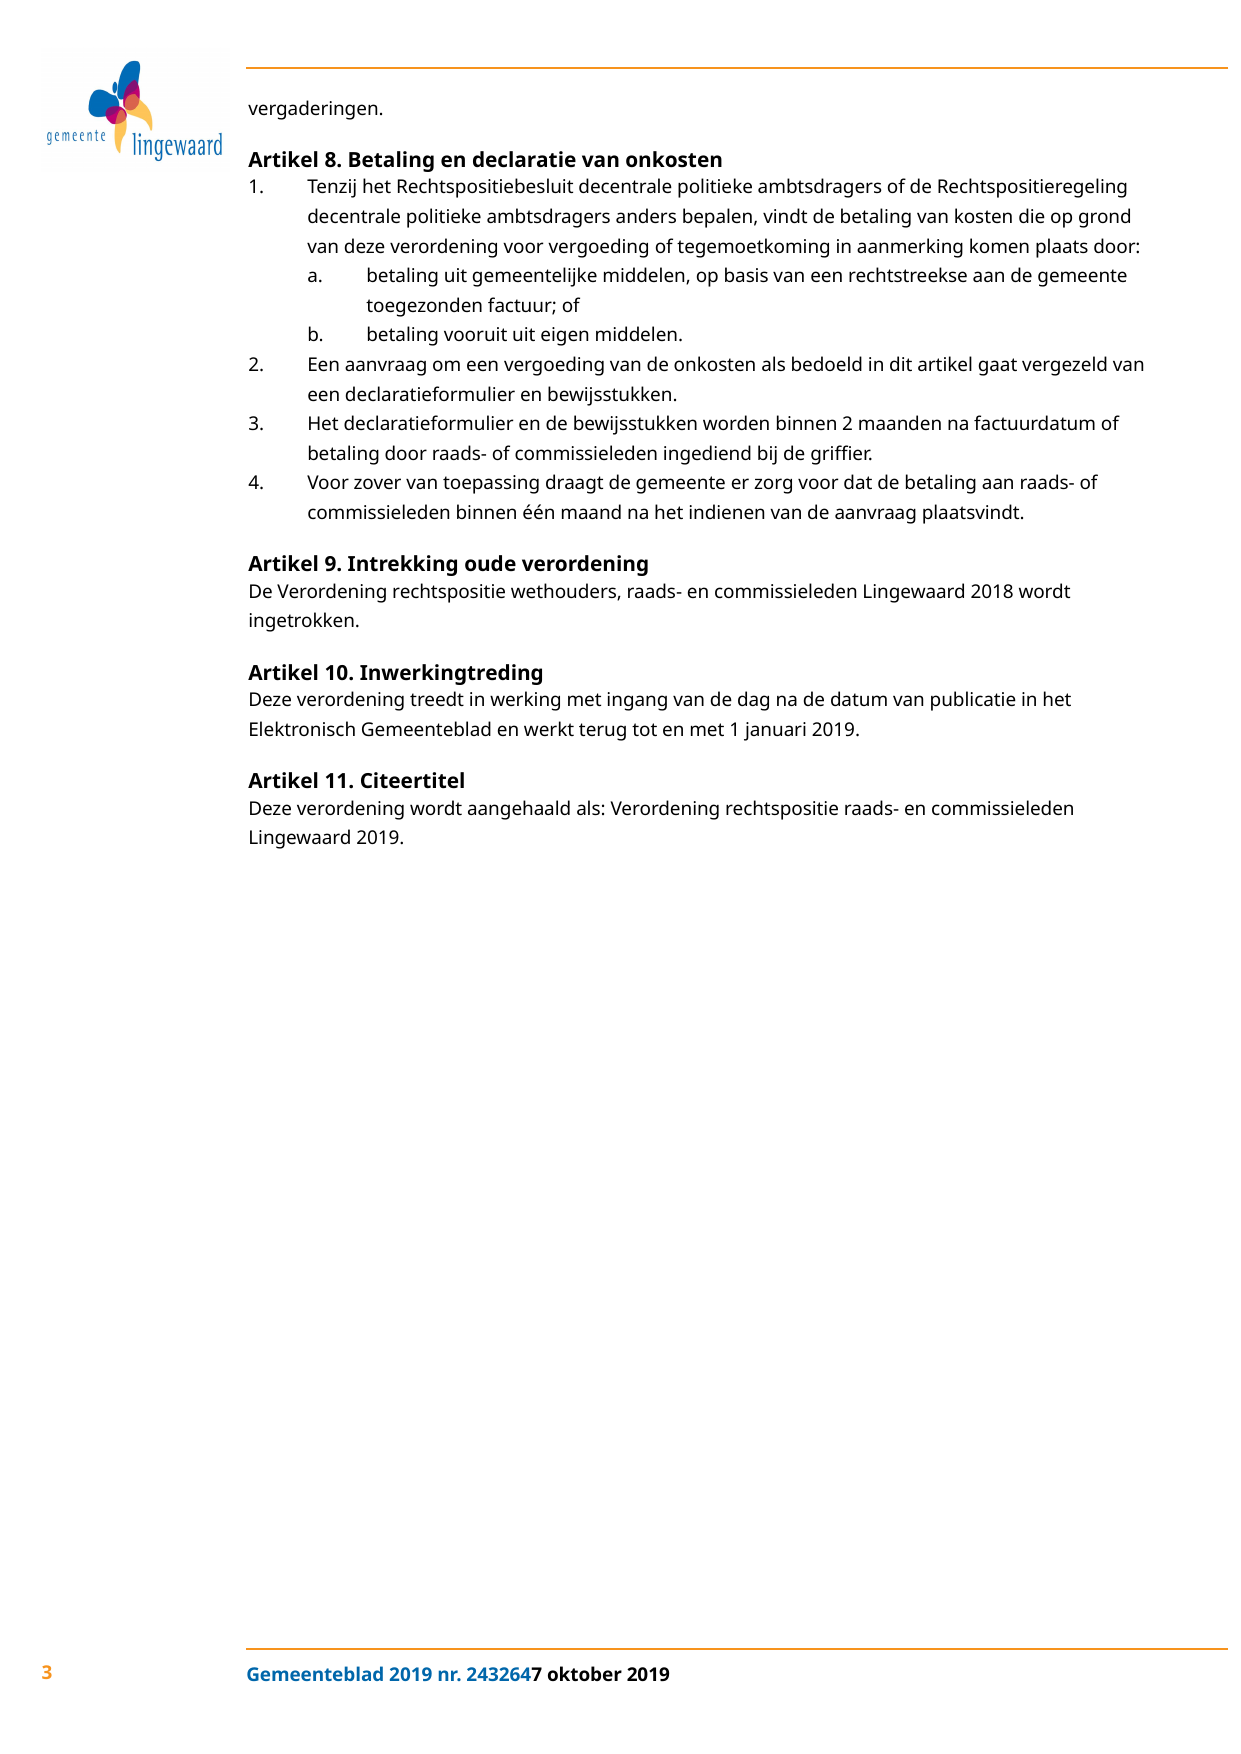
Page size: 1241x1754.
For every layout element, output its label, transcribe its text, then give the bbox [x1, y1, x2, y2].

text Artikel 8. Betaling en declaratie van onkosten [248, 145, 1152, 174]
text De Verordening rechtspositie wethouders, raads- en commissieleden Lingewaard 2018 wordt ingetrokken. [248, 578, 1152, 633]
text Deze verordening wordt aangehaald als: Verordening rechtspositie raads- en commissieleden Lingewaard 2019. [248, 795, 1152, 850]
list Het declaratieformulier en de bewijsstukken worden binnen 2 maanden na factuurdatum of betaling door raads- of commissieleden ingediend bij de griffier. [248, 410, 1152, 466]
picture [41, 47, 231, 172]
text Artikel 9. Intrekking oude verordening [248, 549, 1152, 578]
list Een aanvraag om een vergoeding van de onkosten als bedoeld in dit artikel gaat vergezeld van een declaratieformulier en bewijsstukken. [248, 351, 1152, 406]
list Tenzij het Rechtspositiebesluit decentrale politieke ambtsdragers of de Rechtspositieregeling decentrale politieke ambtsdragers anders bepalen, vindt de betaling van kosten die op grond van deze verordening voor vergoeding of tegemoetkoming in aanmerking komen plaats door: [248, 174, 1152, 258]
text Artikel 10. Inwerkingtreding [248, 658, 1152, 686]
text vergaderingen. [248, 95, 1152, 121]
text Artikel 11. Citeertitel [248, 766, 1152, 795]
list betaling vooruit uit eigen middelen. [307, 322, 1152, 347]
text Deze verordening treedt in werking met ingang van de dag na de datum van publicatie in het Elektronisch Gemeenteblad en werkt terug tot en met 1 januari 2019. [248, 686, 1152, 742]
list Voor zover van toepassing draagt de gemeente er zorg voor dat de betaling aan raads- of commissieleden binnen één maand na het indienen van de aanvraag plaatsvindt. [248, 469, 1152, 525]
list betaling uit gemeentelijke middelen, op basis van een rechtstreekse aan de gemeente toegezonden factuur; of [307, 262, 1152, 318]
